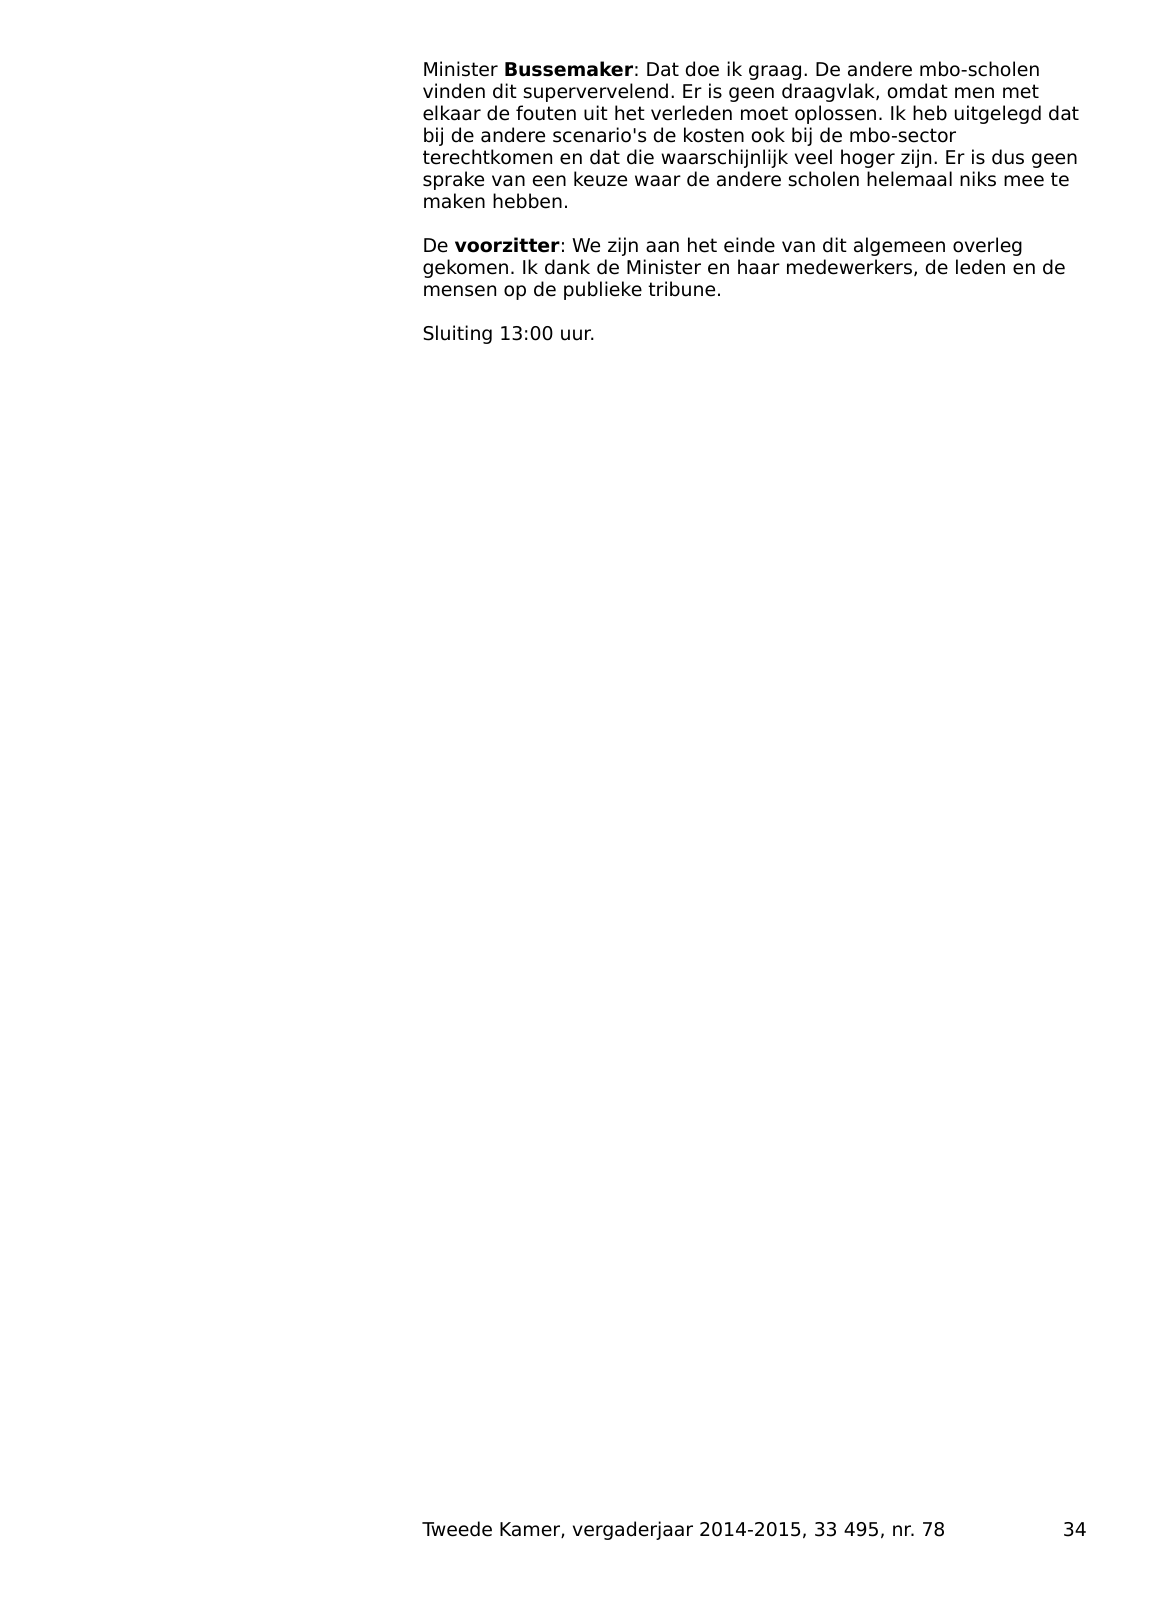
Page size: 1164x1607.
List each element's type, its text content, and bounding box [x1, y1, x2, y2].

text Minister Bussemaker: Dat doe ik graag. De andere mbo-scholen vinden dit supervervelend. Er is geen draagvlak, omdat men met elkaar de fouten uit het verleden moet oplossen. Ik heb uitgelegd dat bij de andere scenario's de kosten ook bij de mbo-sector terechtkomen en dat die waarschijnlijk veel hoger zijn. Er is dus geen sprake van een keuze waar de andere scholen helemaal niks mee te maken hebben. [422, 59, 1087, 213]
text Sluiting 13:00 uur. [422, 323, 1087, 345]
text De voorzitter: We zijn aan het einde van dit algemeen overleg gekomen. Ik dank de Minister en haar medewerkers, de leden en de mensen op de publieke tribune. [422, 235, 1087, 301]
